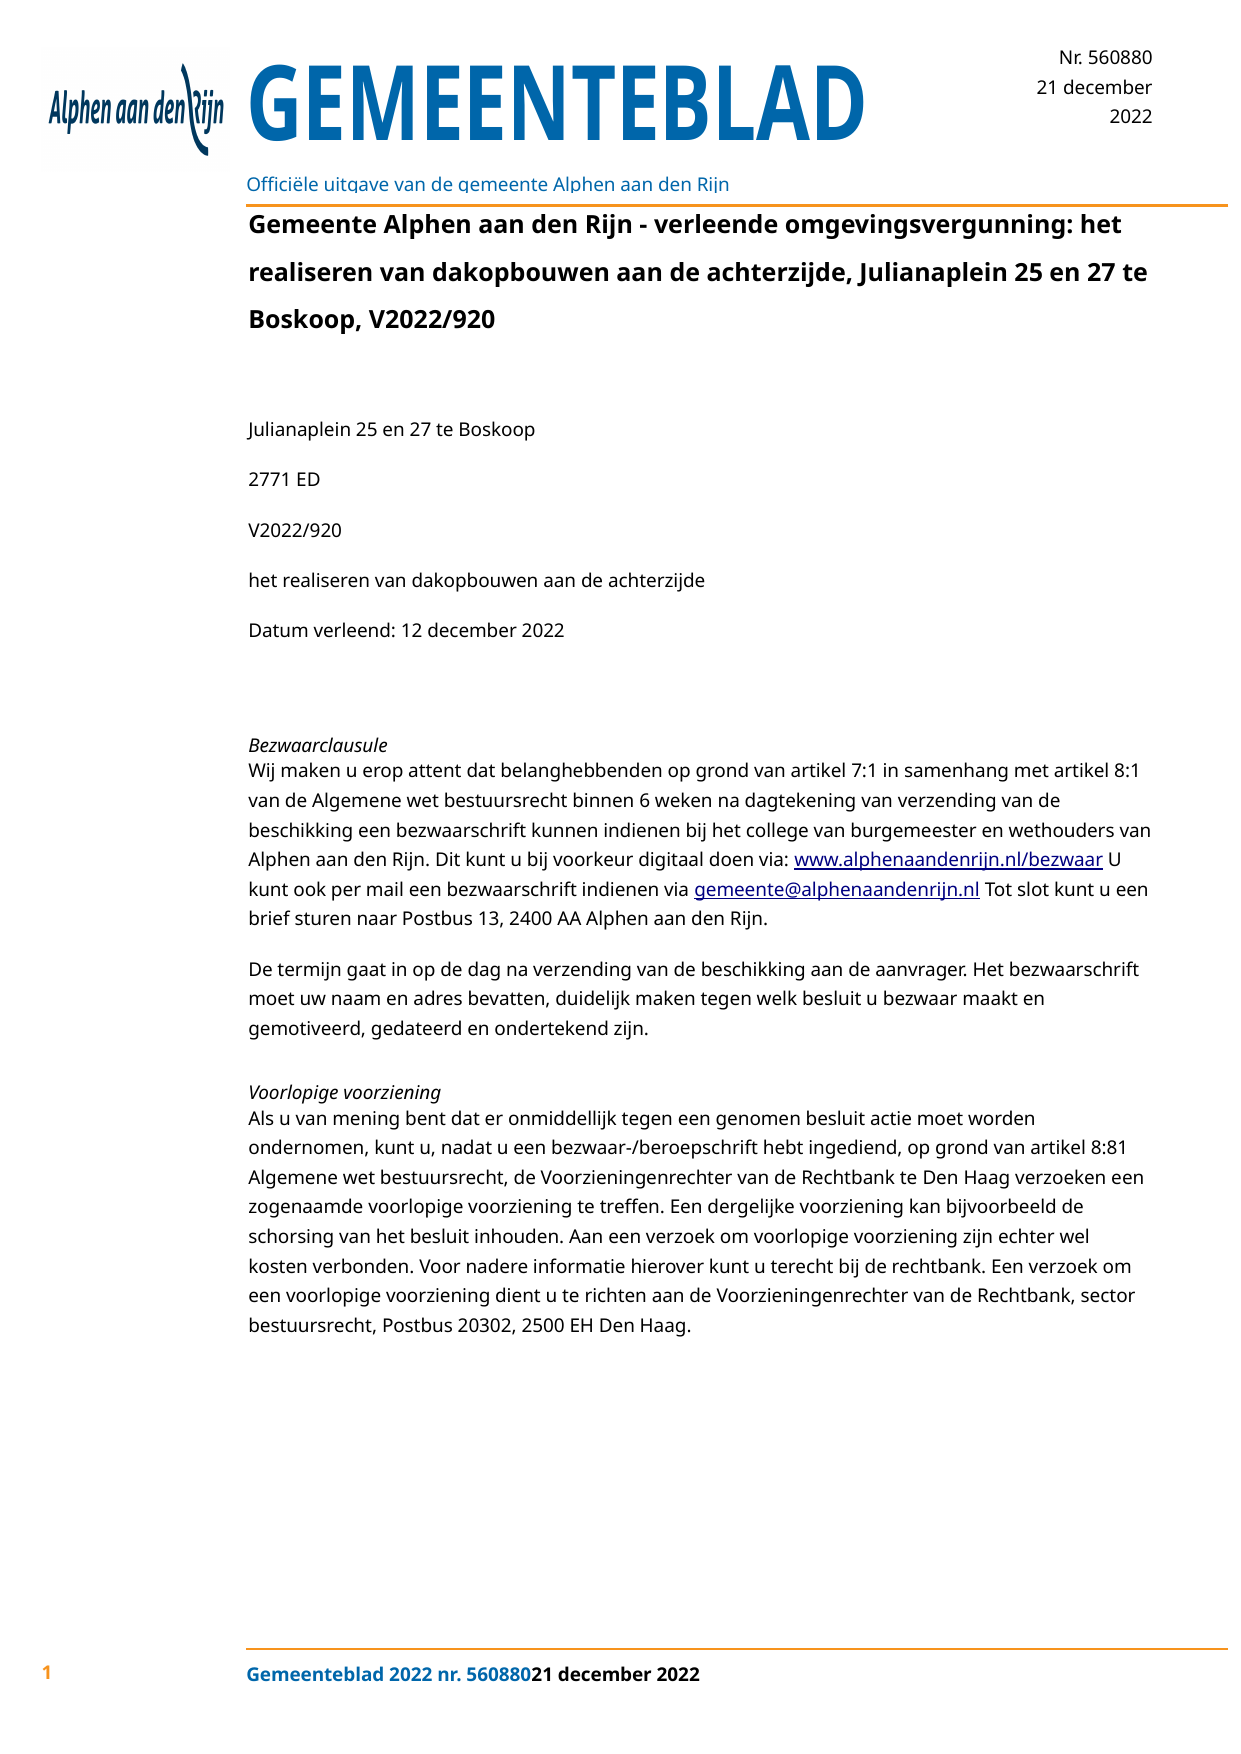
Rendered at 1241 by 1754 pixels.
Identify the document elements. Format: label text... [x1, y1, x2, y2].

text Als u van mening bent dat er onmiddellijk tegen een genomen besluit actie moet worden ondernomen, kunt u, nadat u een bezwaar-/beroepschrift hebt ingediend, op grond van artikel 8:81 Algemene wet bestuursrecht, de Voorzieningenrechter van de Rechtbank te Den Haag verzoeken een zogenaamde voorlopige voorziening te treffen. Een dergelijke voorziening kan bijvoorbeeld de schorsing van het besluit inhouden. Aan een verzoek om voorlopige voorziening zijn echter wel kosten verbonden. Voor nadere informatie hierover kunt u terecht bij de rechtbank. Een verzoek om een voorlopige voorziening dient u te richten aan de Voorzieningenrechter van de Rechtbank, sector bestuursrecht, Postbus 20302, 2500 EH Den Haag. [248, 1105, 1152, 1338]
text Wij maken u erop attent dat belanghebbenden op grond van artikel 7:1 in samenhang met artikel 8:1 van de Algemene wet bestuursrecht binnen 6 weken na dagtekening van verzending van de beschikking een bezwaarschrift kunnen indienen bij het college van burgemeester en wethouders van Alphen aan den Rijn. Dit kunt u bij voorkeur digitaal doen via: www.alphenaandenrijn.nl/bezwaar U kunt ook per mail een bezwaarschrift indienen via gemeente@alphenaandenrijn.nl Tot slot kunt u een brief sturen naar Postbus 13, 2400 AA Alphen aan den Rijn. [248, 758, 1152, 931]
text 2771 ED [248, 466, 1152, 492]
text het realiseren van dakopbouwen aan de achterzijde [248, 567, 1152, 593]
text V2022/920 [248, 517, 1152, 542]
text Julianaplein 25 en 27 te Boskoop [248, 416, 1152, 442]
picture [41, 47, 231, 172]
text Gemeente Alphen aan den Rijn - verleende omgevingsvergunning: het realiseren van dakopbouwen aan de achterzijde, Julianaplein 25 en 27 te Boskoop, V2022/920 [248, 207, 1152, 336]
text Voorlopige voorziening [248, 1079, 1152, 1105]
text Datum verleend: 12 december 2022 [248, 618, 1152, 643]
text De termijn gaat in op de dag na verzending van de beschikking aan de aanvrager. Het bezwaarschrift moet uw naam en adres bevatten, duidelijk maken tegen welk besluit u bezwaar maakt en gemotiveerd, gedateerd en ondertekend zijn. [248, 956, 1152, 1041]
text Bezwaarclausule [248, 732, 1152, 758]
